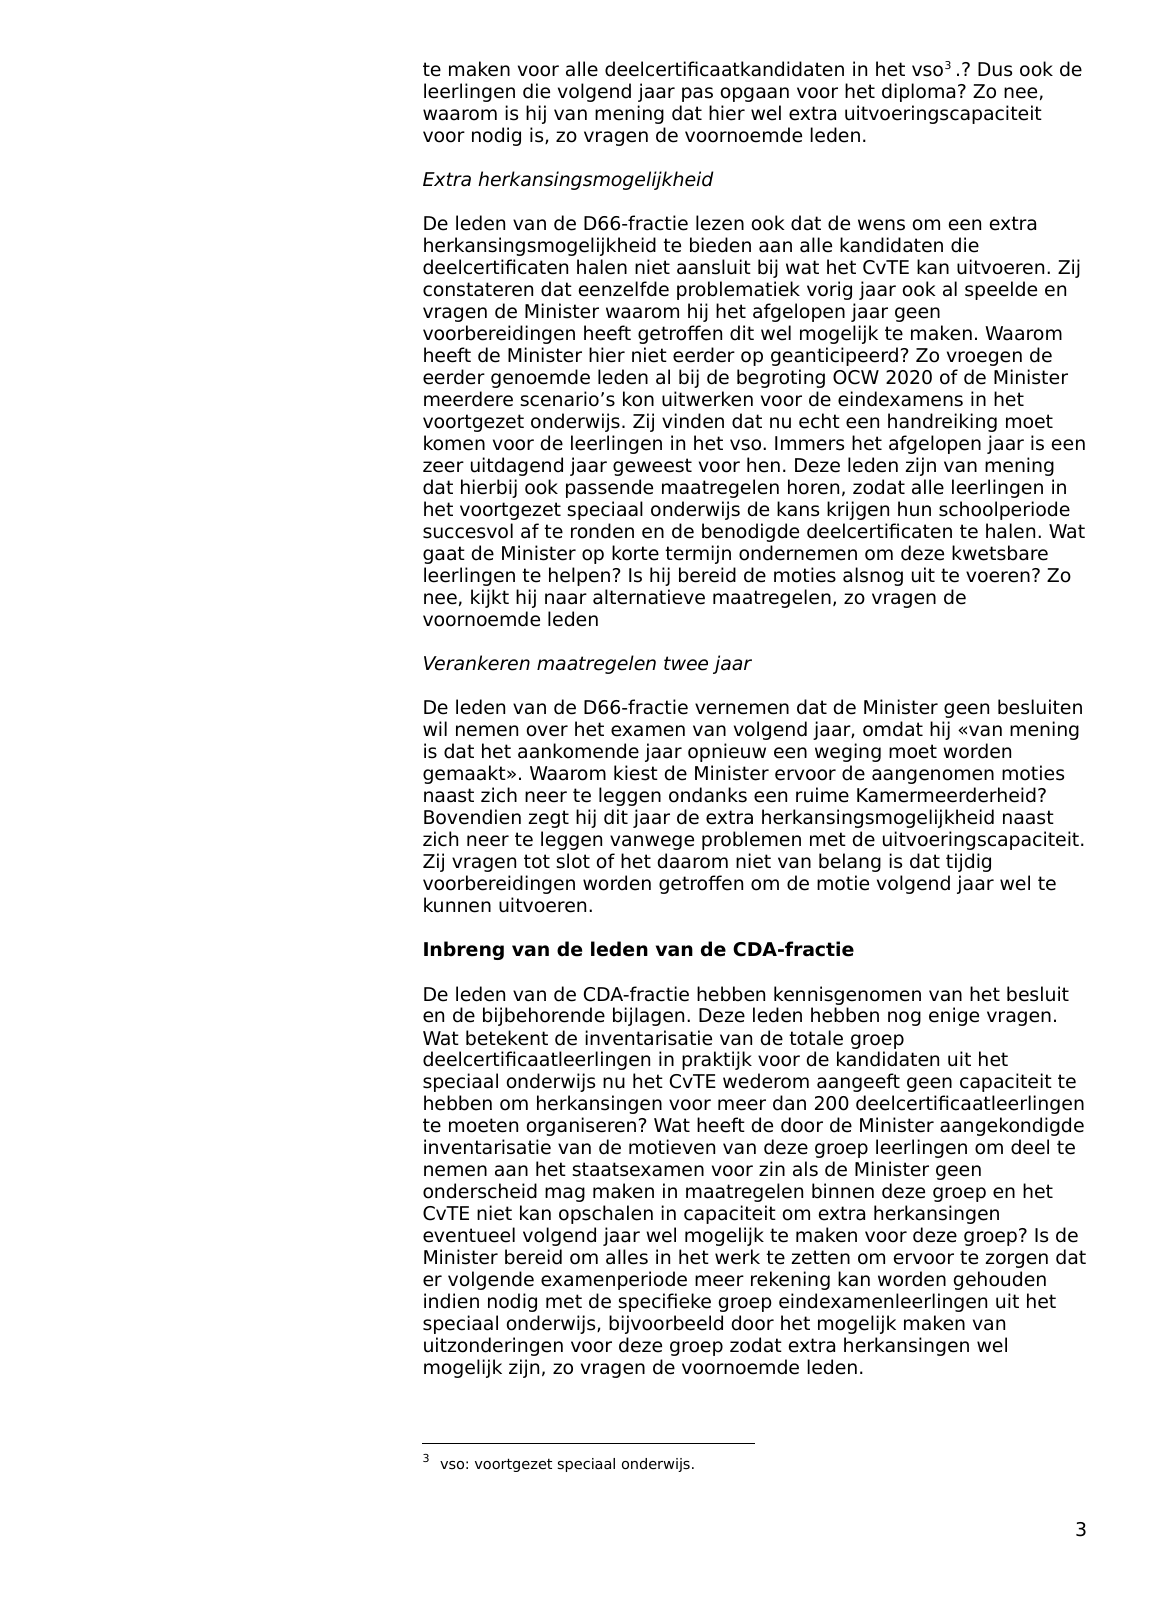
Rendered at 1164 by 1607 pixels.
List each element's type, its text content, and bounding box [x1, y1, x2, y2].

subtitle Extra herkansingsmogelijkheid [422, 169, 1087, 191]
text te maken voor alle deelcertificaatkandidaten in het vso.? Dus ook de leerlingen die volgend jaar pas opgaan voor het diploma? Zo nee, waarom is hij van mening dat hier wel extra uitvoeringscapaciteit voor nodig is, zo vragen de voornoemde leden. [422, 59, 1087, 147]
text De leden van de D66-fractie vernemen dat de Minister geen besluiten wil nemen over het examen van volgend jaar, omdat hij «van mening is dat het aankomende jaar opnieuw een weging moet worden gemaakt». Waarom kiest de Minister ervoor de aangenomen moties naast zich neer te leggen ondanks een ruime Kamermeerderheid? Bovendien zegt hij dit jaar de extra herkansingsmogelijkheid naast zich neer te leggen vanwege problemen met de uitvoeringscapaciteit. Zij vragen tot slot of het daarom niet van belang is dat tijdig voorbereidingen worden getroffen om de motie volgend jaar wel te kunnen uitvoeren. [422, 697, 1087, 917]
subtitle Verankeren maatregelen twee jaar [422, 653, 1087, 675]
text De leden van de D66-fractie lezen ook dat de wens om een extra herkansingsmogelijkheid te bieden aan alle kandidaten die deelcertificaten halen niet aansluit bij wat het CvTE kan uitvoeren. Zij constateren dat eenzelfde problematiek vorig jaar ook al speelde en vragen de Minister waarom hij het afgelopen jaar geen voorbereidingen heeft getroffen dit wel mogelijk te maken. Waarom heeft de Minister hier niet eerder op geanticipeerd? Zo vroegen de eerder genoemde leden al bij de begroting OCW 2020 of de Minister meerdere scenario’s kon uitwerken voor de eindexamens in het voortgezet onderwijs. Zij vinden dat nu echt een handreiking moet komen voor de leerlingen in het vso. Immers het afgelopen jaar is een zeer uitdagend jaar geweest voor hen. Deze leden zijn van mening dat hierbij ook passende maatregelen horen, zodat alle leerlingen in het voortgezet speciaal onderwijs de kans krijgen hun schoolperiode succesvol af te ronden en de benodigde deelcertificaten te halen. Wat gaat de Minister op korte termijn ondernemen om deze kwetsbare leerlingen te helpen? Is hij bereid de moties alsnog uit te voeren? Zo nee, kijkt hij naar alternatieve maatregelen, zo vragen de voornoemde leden [422, 213, 1087, 631]
text De leden van de CDA-fractie hebben kennisgenomen van het besluit en de bijbehorende bijlagen. Deze leden hebben nog enige vragen. [422, 983, 1087, 1027]
text vso: voortgezet speciaal onderwijs. [422, 1452, 1087, 1474]
text Wat betekent de inventarisatie van de totale groep deelcertificaatleerlingen in praktijk voor de kandidaten uit het speciaal onderwijs nu het CvTE wederom aangeeft geen capaciteit te hebben om herkansingen voor meer dan 200 deelcertificaatleerlingen te moeten organiseren? Wat heeft de door de Minister aangekondigde inventarisatie van de motieven van deze groep leerlingen om deel te nemen aan het staatsexamen voor zin als de Minister geen onderscheid mag maken in maatregelen binnen deze groep en het CvTE niet kan opschalen in capaciteit om extra herkansingen eventueel volgend jaar wel mogelijk te maken voor deze groep? Is de Minister bereid om alles in het werk te zetten om ervoor te zorgen dat er volgende examenperiode meer rekening kan worden gehouden indien nodig met de specifieke groep eindexamenleerlingen uit het speciaal onderwijs, bijvoorbeeld door het mogelijk maken van uitzonderingen voor deze groep zodat extra herkansingen wel mogelijk zijn, zo vragen de voornoemde leden. [422, 1027, 1087, 1379]
subtitle Inbreng van de leden van de CDA-fractie [422, 939, 1087, 961]
